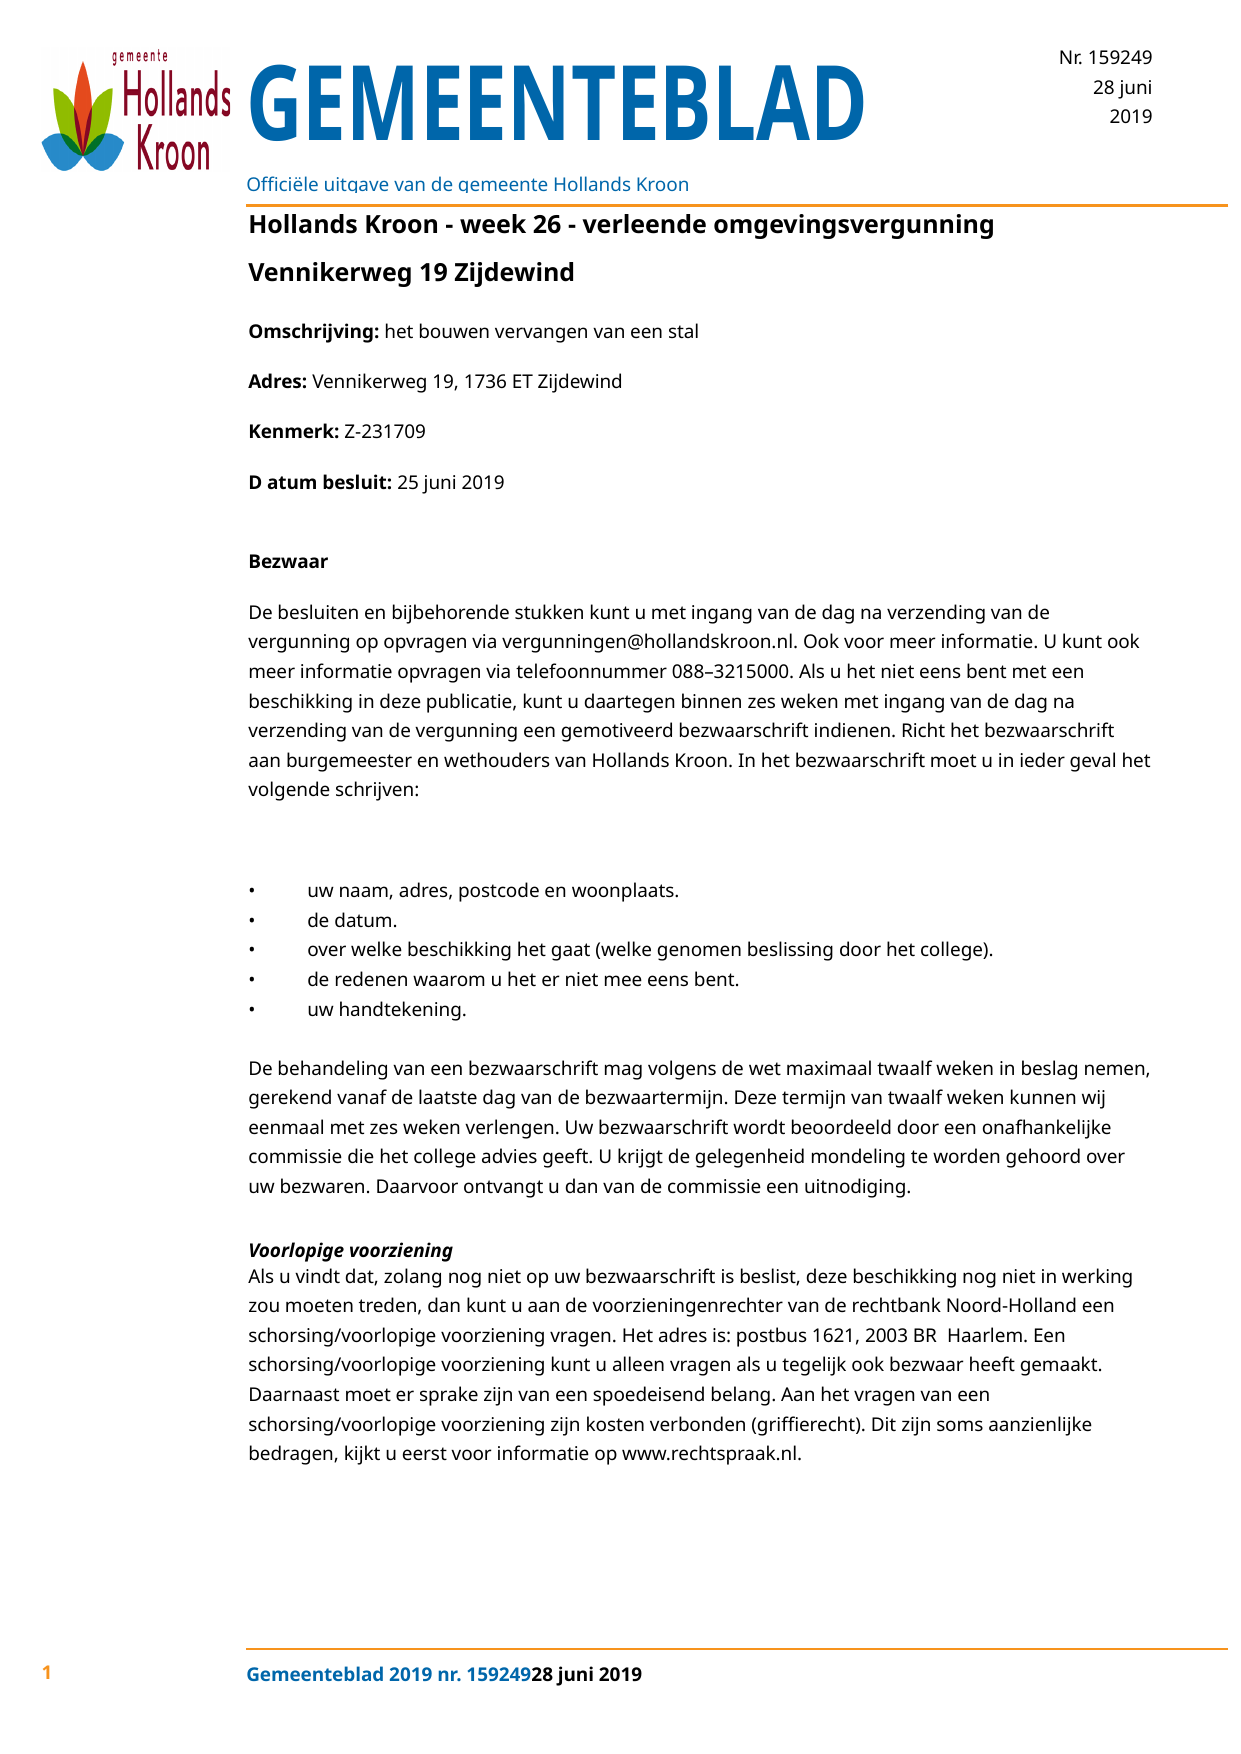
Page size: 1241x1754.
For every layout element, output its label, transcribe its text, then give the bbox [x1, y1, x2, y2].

text Bezwaar [248, 549, 1152, 574]
text Voorlopige voorziening [248, 1237, 1152, 1263]
list uw handtekening. [248, 996, 1152, 1021]
table_header D atum besluit: 25 juni 2019 [248, 469, 700, 495]
list over welke beschikking het gaat (welke genomen beslissing door het college). [248, 937, 1152, 962]
text Hollands Kroon - week 26 - verleende omgevingsvergunning Vennikerweg 19 Zijdewind [248, 207, 1152, 288]
picture [41, 47, 231, 172]
text Kenmerk: Z-231709 [248, 419, 1152, 444]
text Omschrijving: het bouwen vervangen van een stal [248, 318, 1152, 344]
list de redenen waarom u het er niet mee eens bent. [248, 966, 1152, 992]
text Als u vindt dat, zolang nog niet op uw bezwaarschrift is beslist, deze beschikking nog niet in werking zou moeten treden, dan kunt u aan de voorzieningenrechter van de rechtbank Noord-Holland een schorsing/voorlopige voorziening vragen. Het adres is: postbus 1621, 2003 BR Haarlem. Een schorsing/voorlopige voorziening kunt u alleen vragen als u tegelijk ook bezwaar heeft gemaakt. Daarnaast moet er sprake zijn van een spoedeisend belang. Aan het vragen van een schorsing/voorlopige voorziening zijn kosten verbonden (griffierecht). Dit zijn soms aanzienlijke bedragen, kijkt u eerst voor informatie op www.rechtspraak.nl. [248, 1263, 1152, 1466]
text De besluiten en bijbehorende stukken kunt u met ingang van de dag na verzending van de vergunning op opvragen via vergunningen@hollandskroon.nl. Ook voor meer informatie. U kunt ook meer informatie opvragen via telefoonnummer 088–3215000. Als u het niet eens bent met een beschikking in deze publicatie, kunt u daartegen binnen zes weken met ingang van de dag na verzending van de vergunning een gemotiveerd bezwaarschrift indienen. Richt het bezwaarschrift aan burgemeester en wethouders van Hollands Kroon. In het bezwaarschrift moet u in ieder geval het volgende schrijven: [248, 599, 1152, 802]
text De behandeling van een bezwaarschrift mag volgens de wet maximaal twaalf weken in beslag nemen, gerekend vanaf de laatste dag van de bezwaartermijn. Deze termijn van twaalf weken kunnen wij eenmaal met zes weken verlengen. Uw bezwaarschrift wordt beoordeeld door een onafhankelijke commissie die het college advies geeft. U krijgt de gelegenheid mondeling te worden gehoord over uw bezwaren. Daarvoor ontvangt u dan van de commissie een uitnodiging. [248, 1055, 1152, 1199]
table_header [700, 469, 1152, 495]
text Adres: Vennikerweg 19, 1736 ET Zijdewind [248, 368, 1152, 394]
list uw naam, adres, postcode en woonplaats. [248, 877, 1152, 903]
list de datum. [248, 907, 1152, 933]
